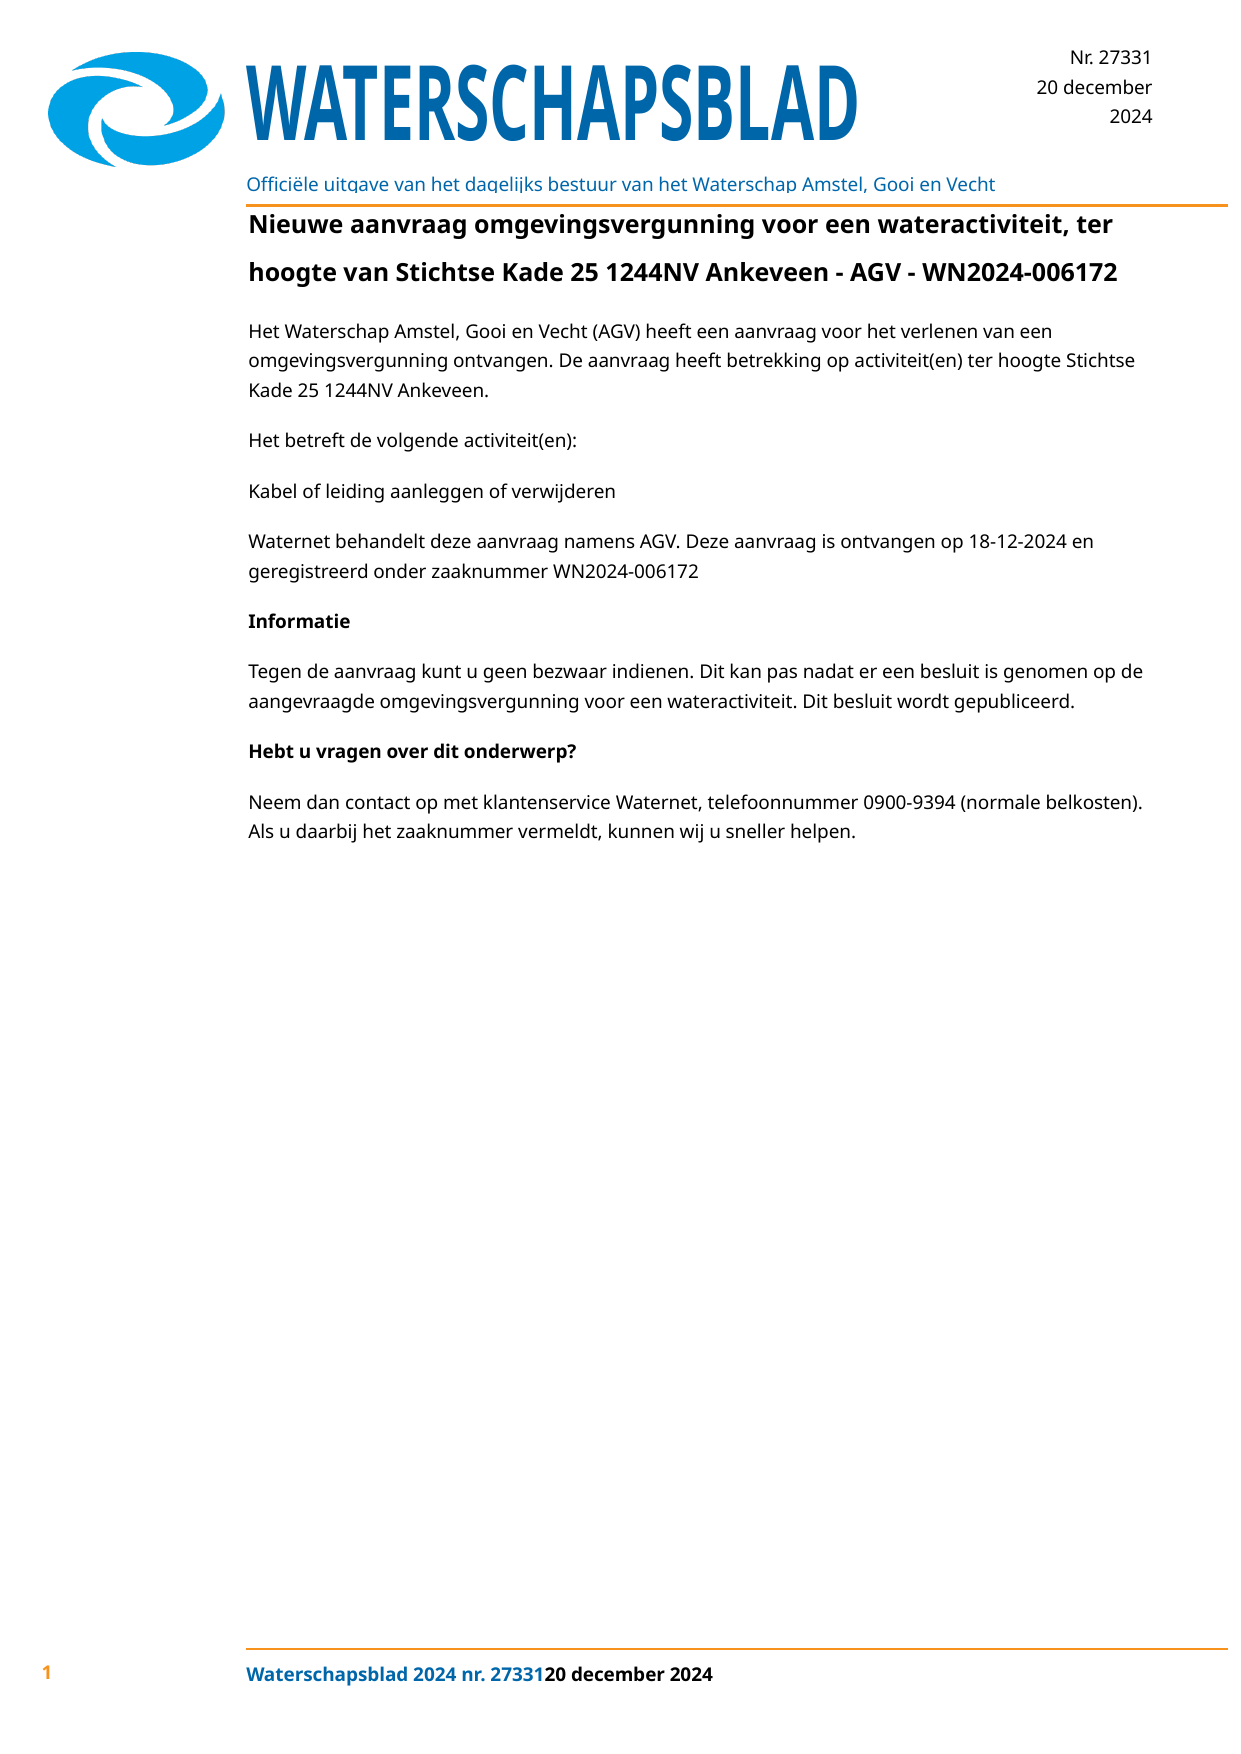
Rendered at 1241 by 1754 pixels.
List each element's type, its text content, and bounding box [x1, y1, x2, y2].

text Nieuwe aanvraag omgevingsvergunning voor een wateractiviteit, ter hoogte van Stichtse Kade 25 1244NV Ankeveen - AGV - WN2024-006172 [248, 207, 1152, 288]
text Hebt u vragen over dit onderwerp? [248, 739, 1152, 764]
text Tegen de aanvraag kunt u geen bezwaar indienen. Dit kan pas nadat er een besluit is genomen op de aangevraagde omgevingsvergunning voor een wateractiviteit. Dit besluit wordt gepubliceerd. [248, 659, 1152, 714]
text Informatie [248, 608, 1152, 634]
text Het betreft de volgende activiteit(en): [248, 427, 1152, 453]
text Het Waterschap Amstel, Gooi en Vecht (AGV) heeft een aanvraag voor het verlenen van een omgevingsvergunning ontvangen. De aanvraag heeft betrekking op activiteit(en) ter hoogte Stichtse Kade 25 1244NV Ankeveen. [248, 318, 1152, 403]
text Kabel of leiding aanleggen of verwijderen [248, 478, 1152, 504]
text Waternet behandelt deze aanvraag namens AGV. Deze aanvraag is ontvangen op 18-12-2024 en geregistreerd onder zaaknummer WN2024-006172 [248, 528, 1152, 584]
text Neem dan contact op met klantenservice Waternet, telefoonnummer 0900-9394 (normale belkosten). Als u daarbij het zaaknummer vermeldt, kunnen wij u sneller helpen. [248, 789, 1152, 844]
picture [41, 47, 231, 172]
